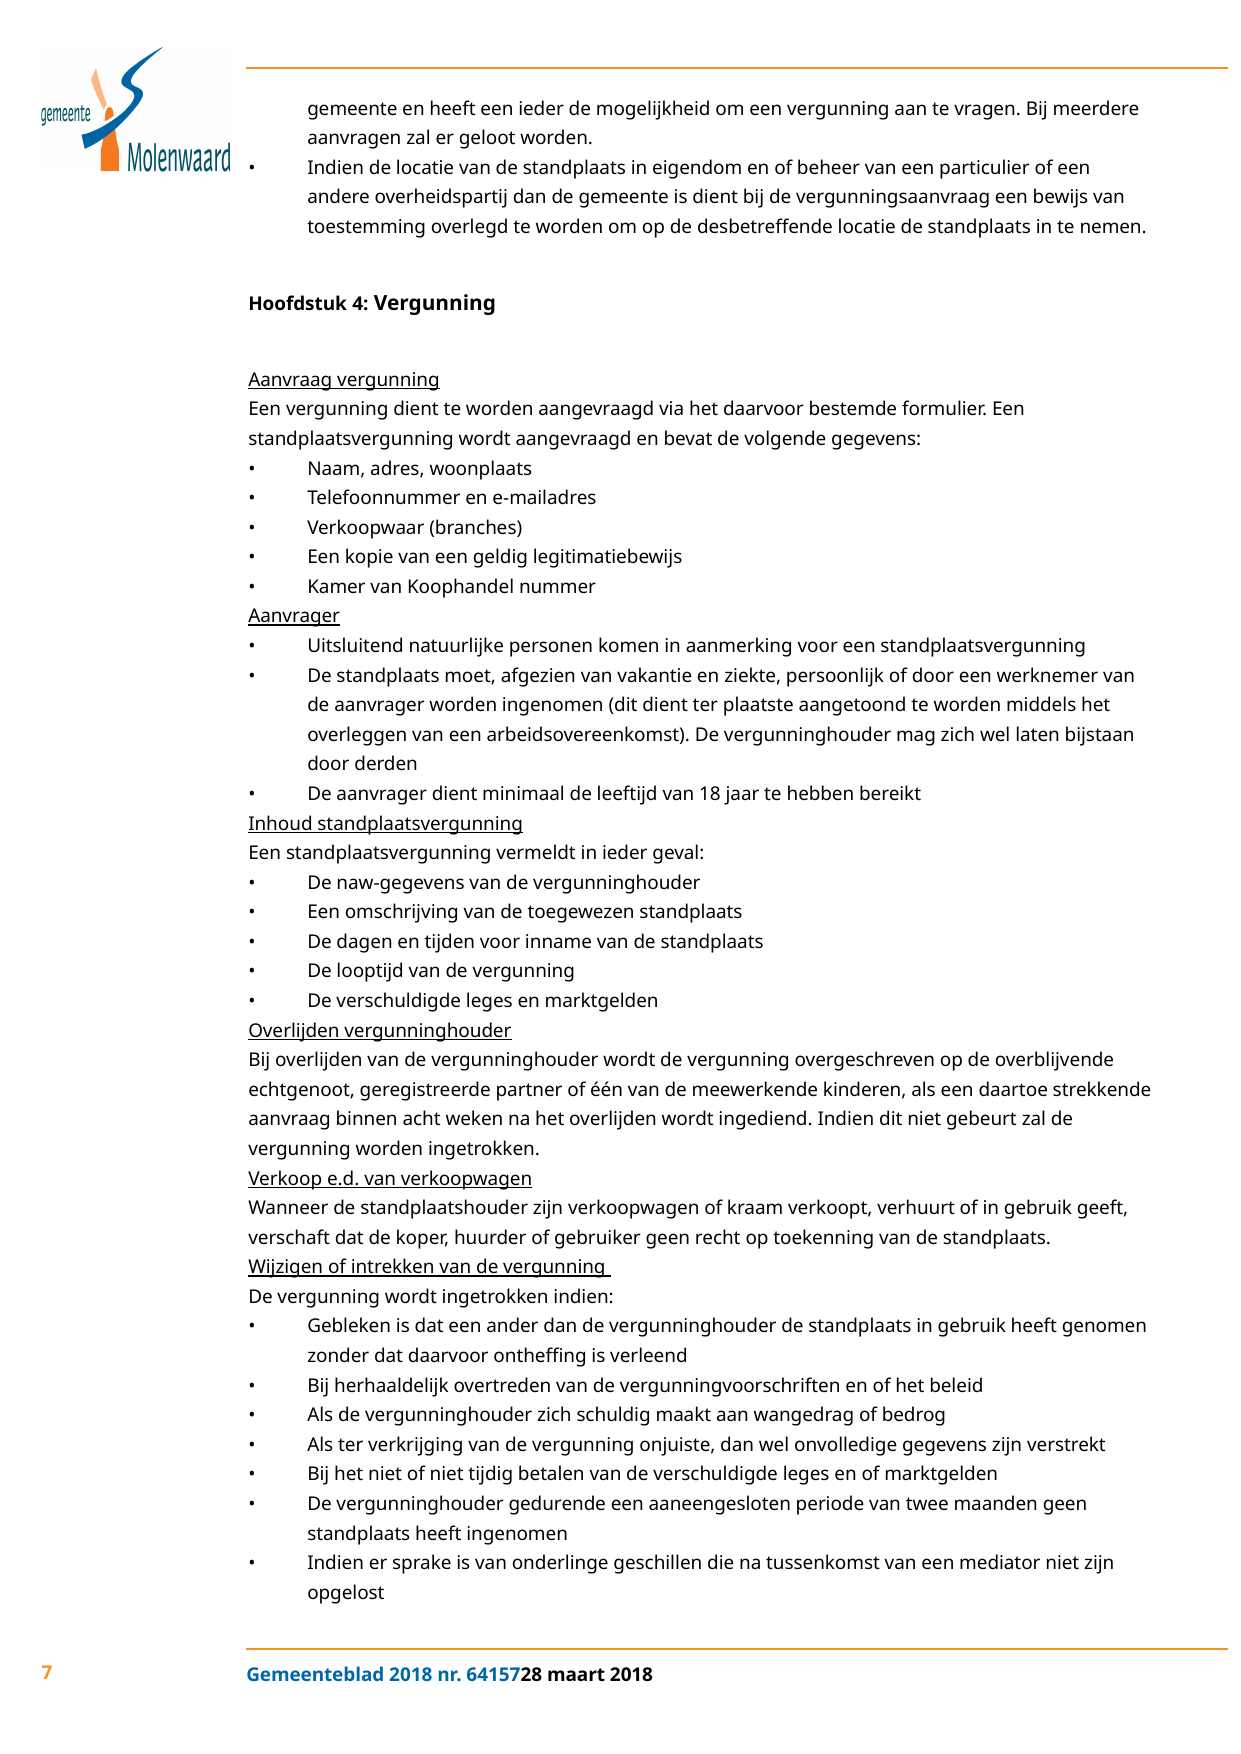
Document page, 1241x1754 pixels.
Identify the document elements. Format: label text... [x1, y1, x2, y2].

text Overlijden vergunninghouder [248, 1017, 1152, 1043]
list De naw-gegevens van de vergunninghouder [248, 869, 1152, 895]
list Als ter verkrijging van de vergunning onjuiste, dan wel onvolledige gegevens zijn verstrekt [248, 1431, 1152, 1457]
list Een kopie van een geldig legitimatiebewijs [248, 543, 1152, 569]
text Aanvrager [248, 603, 1152, 628]
list Verkoopwaar (branches) [248, 514, 1152, 540]
list Bij herhaaldelijk overtreden van de vergunningvoorschriften en of het beleid [248, 1372, 1152, 1398]
list Een omschrijving van de toegewezen standplaats [248, 898, 1152, 924]
text Wijzigen of intrekken van de vergunning [248, 1253, 1152, 1279]
text Aanvraag vergunning [248, 366, 1152, 392]
text Bij overlijden van de vergunninghouder wordt de vergunning overgeschreven op de overblijvende echtgenoot, geregistreerde partner of één van de meewerkende kinderen, als een daartoe strekkende aanvraag binnen acht weken na het overlijden wordt ingediend. Indien dit niet gebeurt zal de vergunning worden ingetrokken. [248, 1046, 1152, 1161]
text Een standplaatsvergunning vermeldt in ieder geval: [248, 839, 1152, 865]
text De vergunning wordt ingetrokken indien: [248, 1283, 1152, 1309]
list De looptijd van de vergunning [248, 958, 1152, 983]
picture [41, 47, 231, 172]
list gemeente en heeft een ieder de mogelijkheid om een vergunning aan te vragen. Bij meerdere aanvragen zal er geloot worden. [248, 95, 1152, 150]
text Hoofdstuk 4: Vergunning [248, 288, 1152, 317]
text Inhoud standplaatsvergunning [248, 810, 1152, 836]
text Verkoop e.d. van verkoopwagen [248, 1165, 1152, 1191]
list Kamer van Koophandel nummer [248, 573, 1152, 599]
list Gebleken is dat een ander dan de vergunninghouder de standplaats in gebruik heeft genomen zonder dat daarvoor ontheffing is verleend [248, 1313, 1152, 1368]
list De aanvrager dient minimaal de leeftijd van 18 jaar te hebben bereikt [248, 780, 1152, 806]
list De standplaats moet, afgezien van vakantie en ziekte, persoonlijk of door een werknemer van de aanvrager worden ingenomen (dit dient ter plaatste aangetoond te worden middels het overleggen van een arbeidsovereenkomst). De vergunninghouder mag zich wel laten bijstaan door derden [248, 662, 1152, 776]
list Bij het niet of niet tijdig betalen van de verschuldigde leges en of marktgelden [248, 1461, 1152, 1486]
list Indien de locatie van de standplaats in eigendom en of beheer van een particulier of een andere overheidspartij dan de gemeente is dient bij de vergunningsaanvraag een bewijs van toestemming overlegd te worden om op de desbetreffende locatie de standplaats in te nemen. [248, 154, 1152, 239]
list De verschuldigde leges en marktgelden [248, 987, 1152, 1013]
list Uitsluitend natuurlijke personen komen in aanmerking voor een standplaatsvergunning [248, 632, 1152, 658]
list Telefoonnummer en e-mailadres [248, 484, 1152, 510]
list Naam, adres, woonplaats [248, 455, 1152, 481]
text Een vergunning dient te worden aangevraagd via het daarvoor bestemde formulier. Een standplaatsvergunning wordt aangevraagd en bevat de volgende gegevens: [248, 396, 1152, 451]
text Wanneer de standplaatshouder zijn verkoopwagen of kraam verkoopt, verhuurt of in gebruik geeft, verschaft dat de koper, huurder of gebruiker geen recht op toekenning van de standplaats. [248, 1194, 1152, 1250]
list Als de vergunninghouder zich schuldig maakt aan wangedrag of bedrog [248, 1401, 1152, 1427]
list De dagen en tijden voor inname van de standplaats [248, 928, 1152, 954]
list De vergunninghouder gedurende een aaneengesloten periode van twee maanden geen standplaats heeft ingenomen [248, 1490, 1152, 1546]
list Indien er sprake is van onderlinge geschillen die na tussenkomst van een mediator niet zijn opgelost [248, 1549, 1152, 1605]
